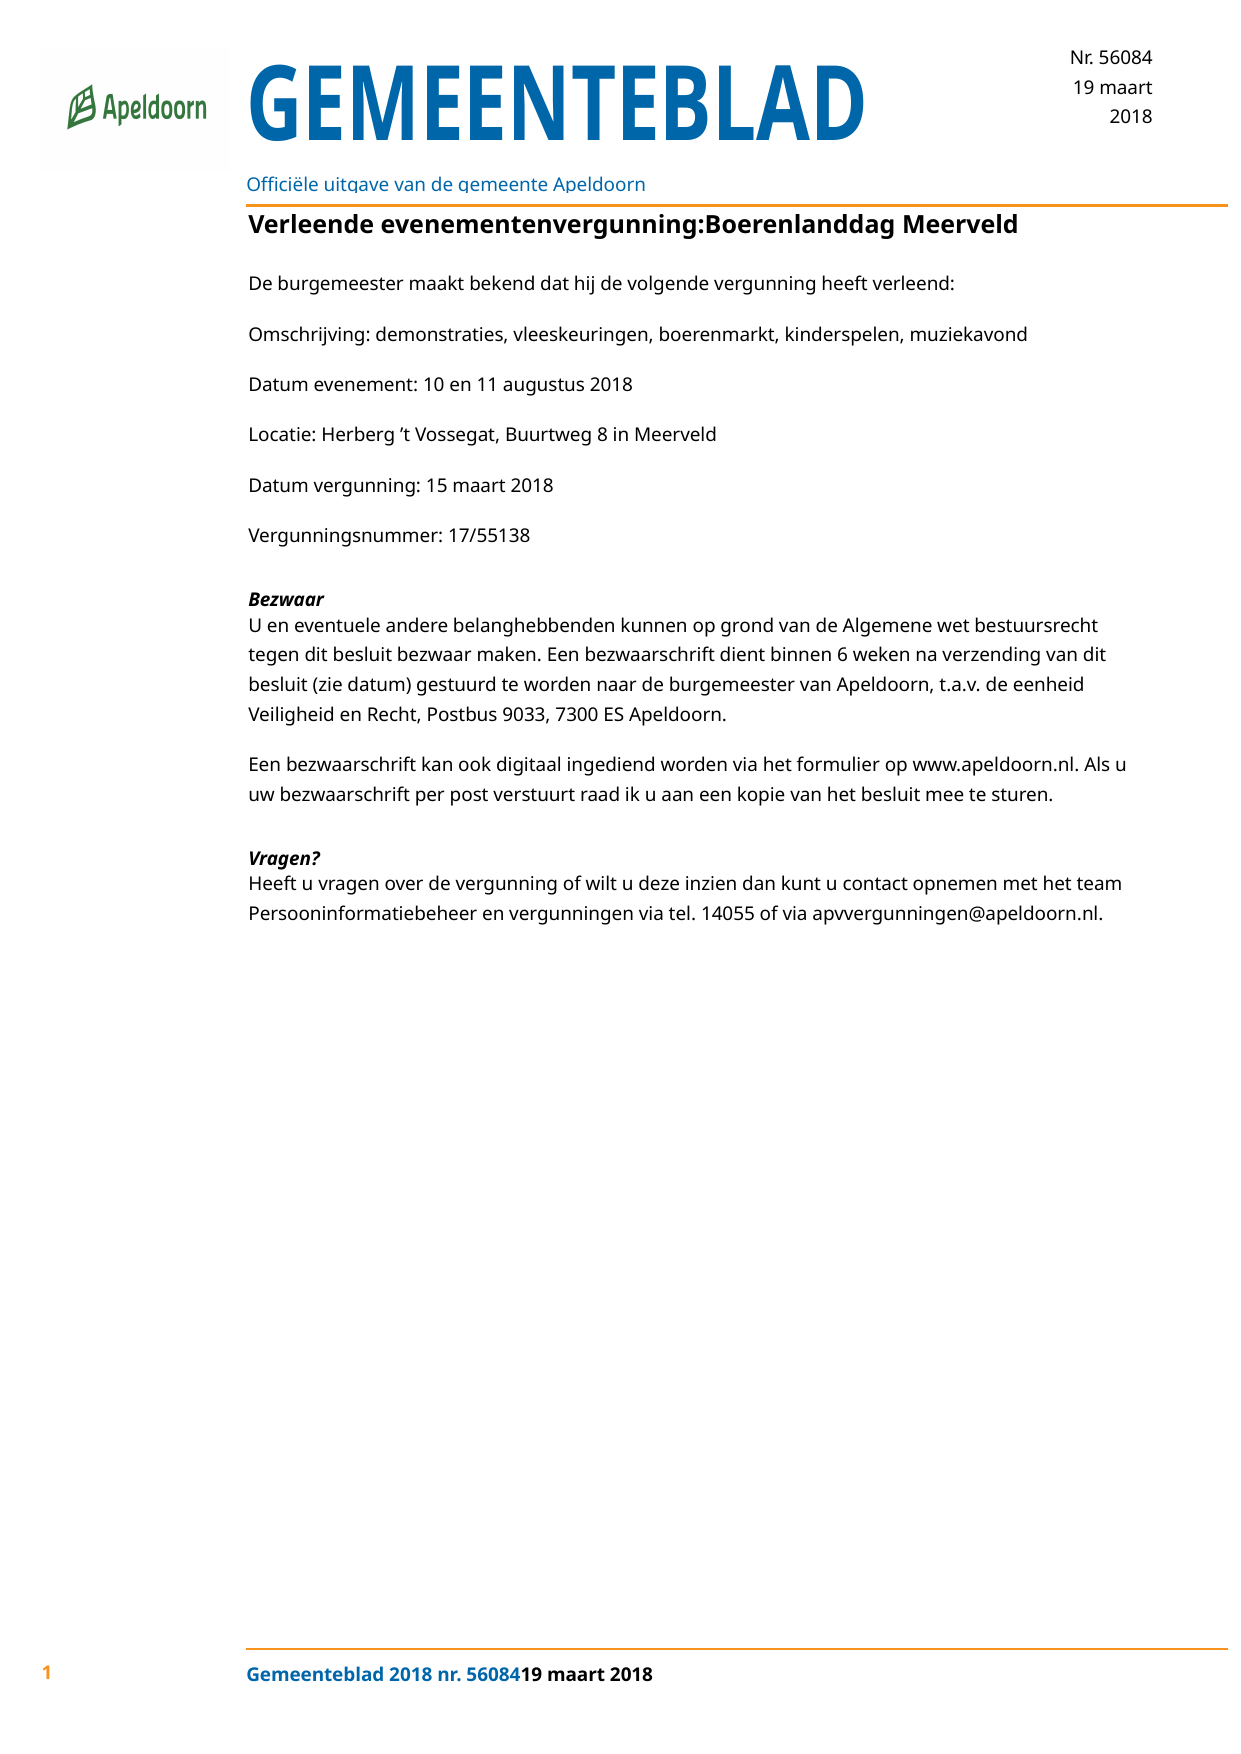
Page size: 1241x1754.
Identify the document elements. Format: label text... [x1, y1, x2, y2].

text Datum vergunning: 15 maart 2018 [248, 472, 1152, 498]
text Vragen? [248, 845, 1152, 871]
text Datum evenement: 10 en 11 augustus 2018 [248, 371, 1152, 397]
picture [41, 47, 231, 172]
text Heeft u vragen over de vergunning of wilt u deze inzien dan kunt u contact opnemen met het team Persooninformatiebeheer en vergunningen via tel. 14055 of via apvvergunningen@apeldoorn.nl. [248, 871, 1152, 926]
text De burgemeester maakt bekend dat hij de volgende vergunning heeft verleend: [248, 270, 1152, 296]
text Verleende evenementenvergunning:Boerenlanddag Meerveld [248, 207, 1152, 241]
text Locatie: Herberg ’t Vossegat, Buurtweg 8 in Meerveld [248, 422, 1152, 447]
text Een bezwaarschrift kan ook digitaal ingediend worden via het formulier op www.apeldoorn.nl. Als u uw bezwaarschrift per post verstuurt raad ik u aan een kopie van het besluit mee te sturen. [248, 751, 1152, 807]
text U en eventuele andere belanghebbenden kunnen op grond van de Algemene wet bestuursrecht tegen dit besluit bezwaar maken. Een bezwaarschrift dient binnen 6 weken na verzending van dit besluit (zie datum) gestuurd te worden naar de burgemeester van Apeldoorn, t.a.v. de eenheid Veiligheid en Recht, Postbus 9033, 7300 ES Apeldoorn. [248, 612, 1152, 727]
text Bezwaar [248, 586, 1152, 612]
text Omschrijving: demonstraties, vleeskeuringen, boerenmarkt, kinderspelen, muziekavond [248, 321, 1152, 346]
text Vergunningsnummer: 17/55138 [248, 522, 1152, 548]
